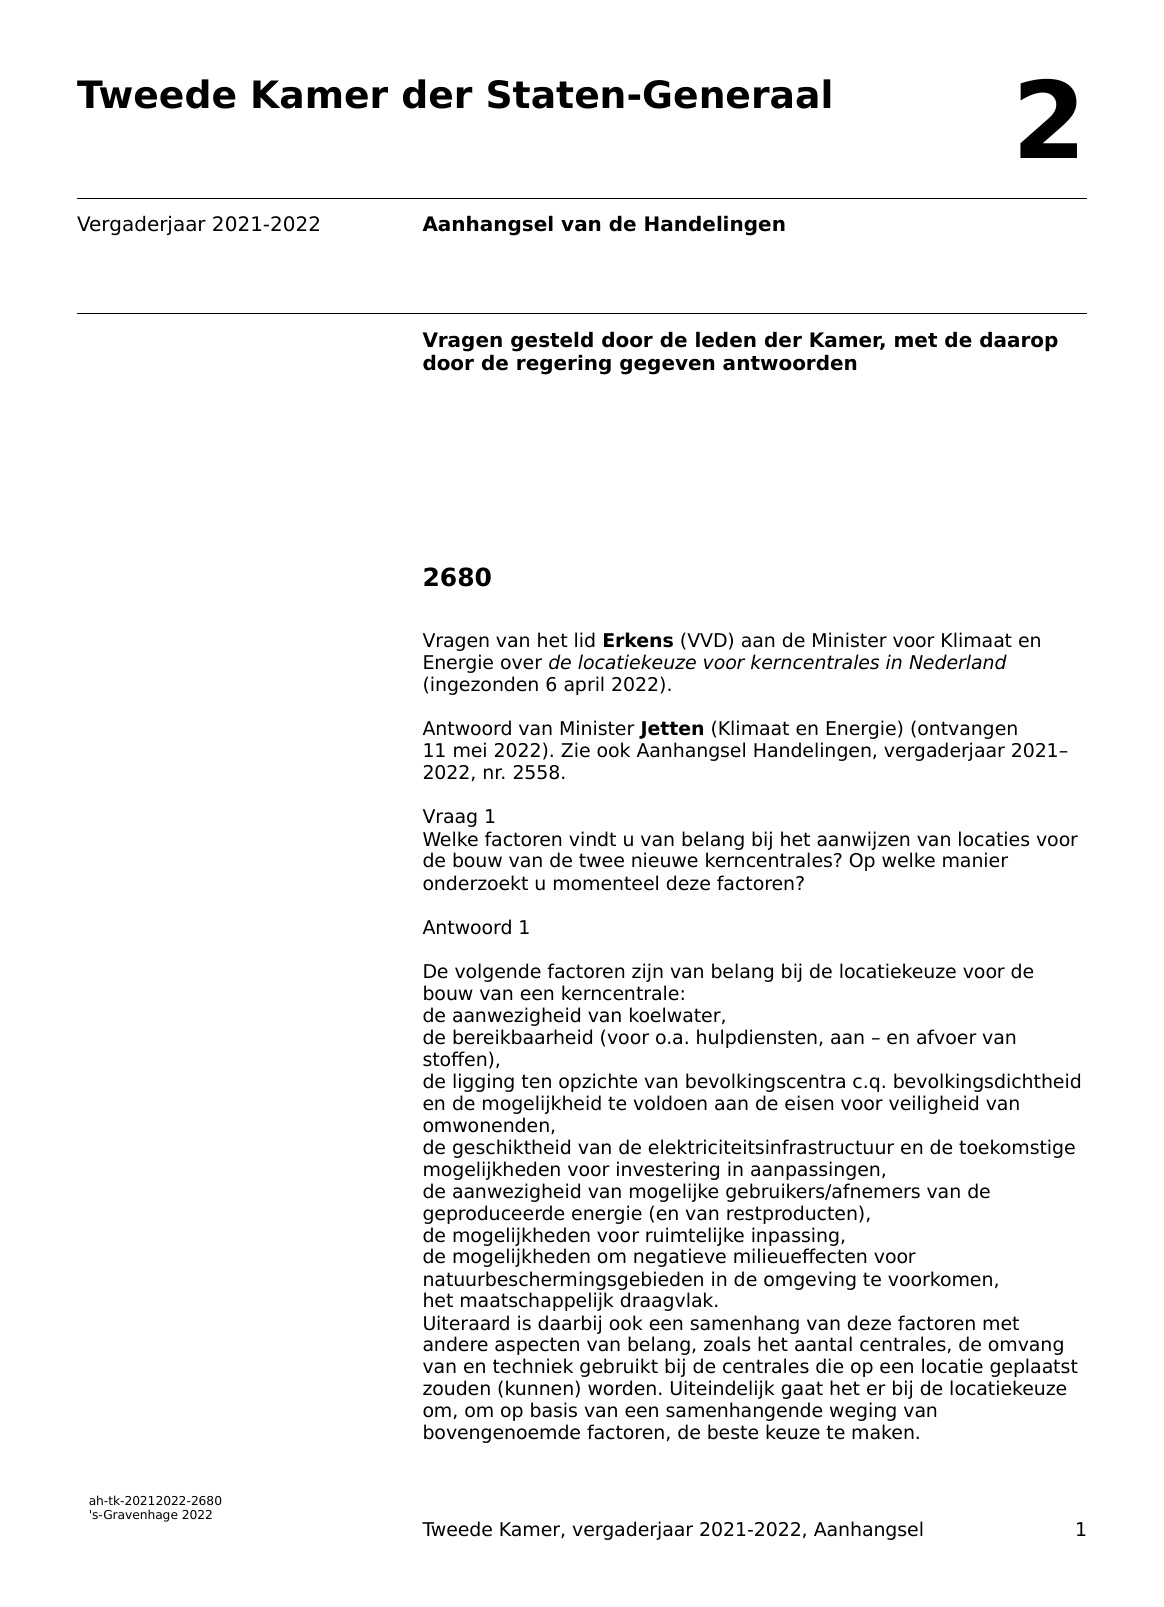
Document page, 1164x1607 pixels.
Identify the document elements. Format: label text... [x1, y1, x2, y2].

text het maatschappelijk draagvlak. [422, 1290, 1087, 1312]
text de ligging ten opzichte van bevolkingscentra c.q. bevolkingsdichtheid en de mogelijkheid te voldoen aan de eisen voor veiligheid van omwonenden, [422, 1071, 1087, 1137]
text Antwoord van Minister Jetten (Klimaat en Energie) (ontvangen 11 mei 2022). Zie ook Aanhangsel Handelingen, vergaderjaar 2021–2022, nr. 2558. [422, 718, 1087, 784]
text De volgende factoren zijn van belang bij de locatiekeuze voor de bouw van een kerncentrale: [422, 961, 1087, 1005]
text Uiteraard is daarbij ook een samenhang van deze factoren met andere aspecten van belang, zoals het aantal centrales, de omvang van en techniek gebruikt bij de centrales die op een locatie geplaatst zouden (kunnen) worden. Uiteindelijk gaat het er bij de locatiekeuze om, om op basis van een samenhangende weging van bovengenoemde factoren, de beste keuze te maken. [422, 1312, 1087, 1444]
text Antwoord 1 [422, 917, 1087, 938]
text de geschiktheid van de elektriciteitsinfrastructuur en de toekomstige mogelijkheden voor investering in aanpassingen, [422, 1137, 1087, 1181]
text de aanwezigheid van mogelijke gebruikers/afnemers van de geproduceerde energie (en van restproducten), [422, 1181, 1087, 1224]
text de bereikbaarheid (voor o.a. hulpdiensten, aan – en afvoer van stoffen), [422, 1027, 1087, 1071]
table_cell Vragen gesteld door de leden der Kamer, met de daarop door de regering gegeven antwoorden [422, 314, 1087, 375]
table_cell Aanhangsel van de Handelingen [422, 199, 1087, 313]
table_cell Vergaderjaar 2021-2022 [77, 199, 422, 313]
text Vraag 1 [422, 806, 1087, 828]
text Vragen van het lid Erkens (VVD) aan de Minister voor Klimaat en Energie over de locatiekeuze voor kerncentrales in Nederland (ingezonden 6 april 2022). [422, 630, 1087, 696]
text de aanwezigheid van koelwater, [422, 1005, 1087, 1027]
table_header Tweede Kamer der Staten-Generaal [77, 59, 886, 198]
text ah-tk-20212022-2680 [88, 1494, 323, 1508]
text de mogelijkheden voor ruimtelijke inpassing, [422, 1224, 1087, 1246]
text Welke factoren vindt u van belang bij het aanwijzen van locaties voor de bouw van de twee nieuwe kerncentrales? Op welke manier onderzoekt u momenteel deze factoren? [422, 828, 1087, 894]
table_header 2 [886, 59, 1087, 198]
table_cell [77, 314, 422, 375]
text 2680 [422, 563, 1087, 592]
text de mogelijkheden om negatieve milieueffecten voor natuurbeschermingsgebieden in de omgeving te voorkomen, [422, 1246, 1087, 1290]
text 's-Gravenhage 2022 [88, 1508, 323, 1522]
